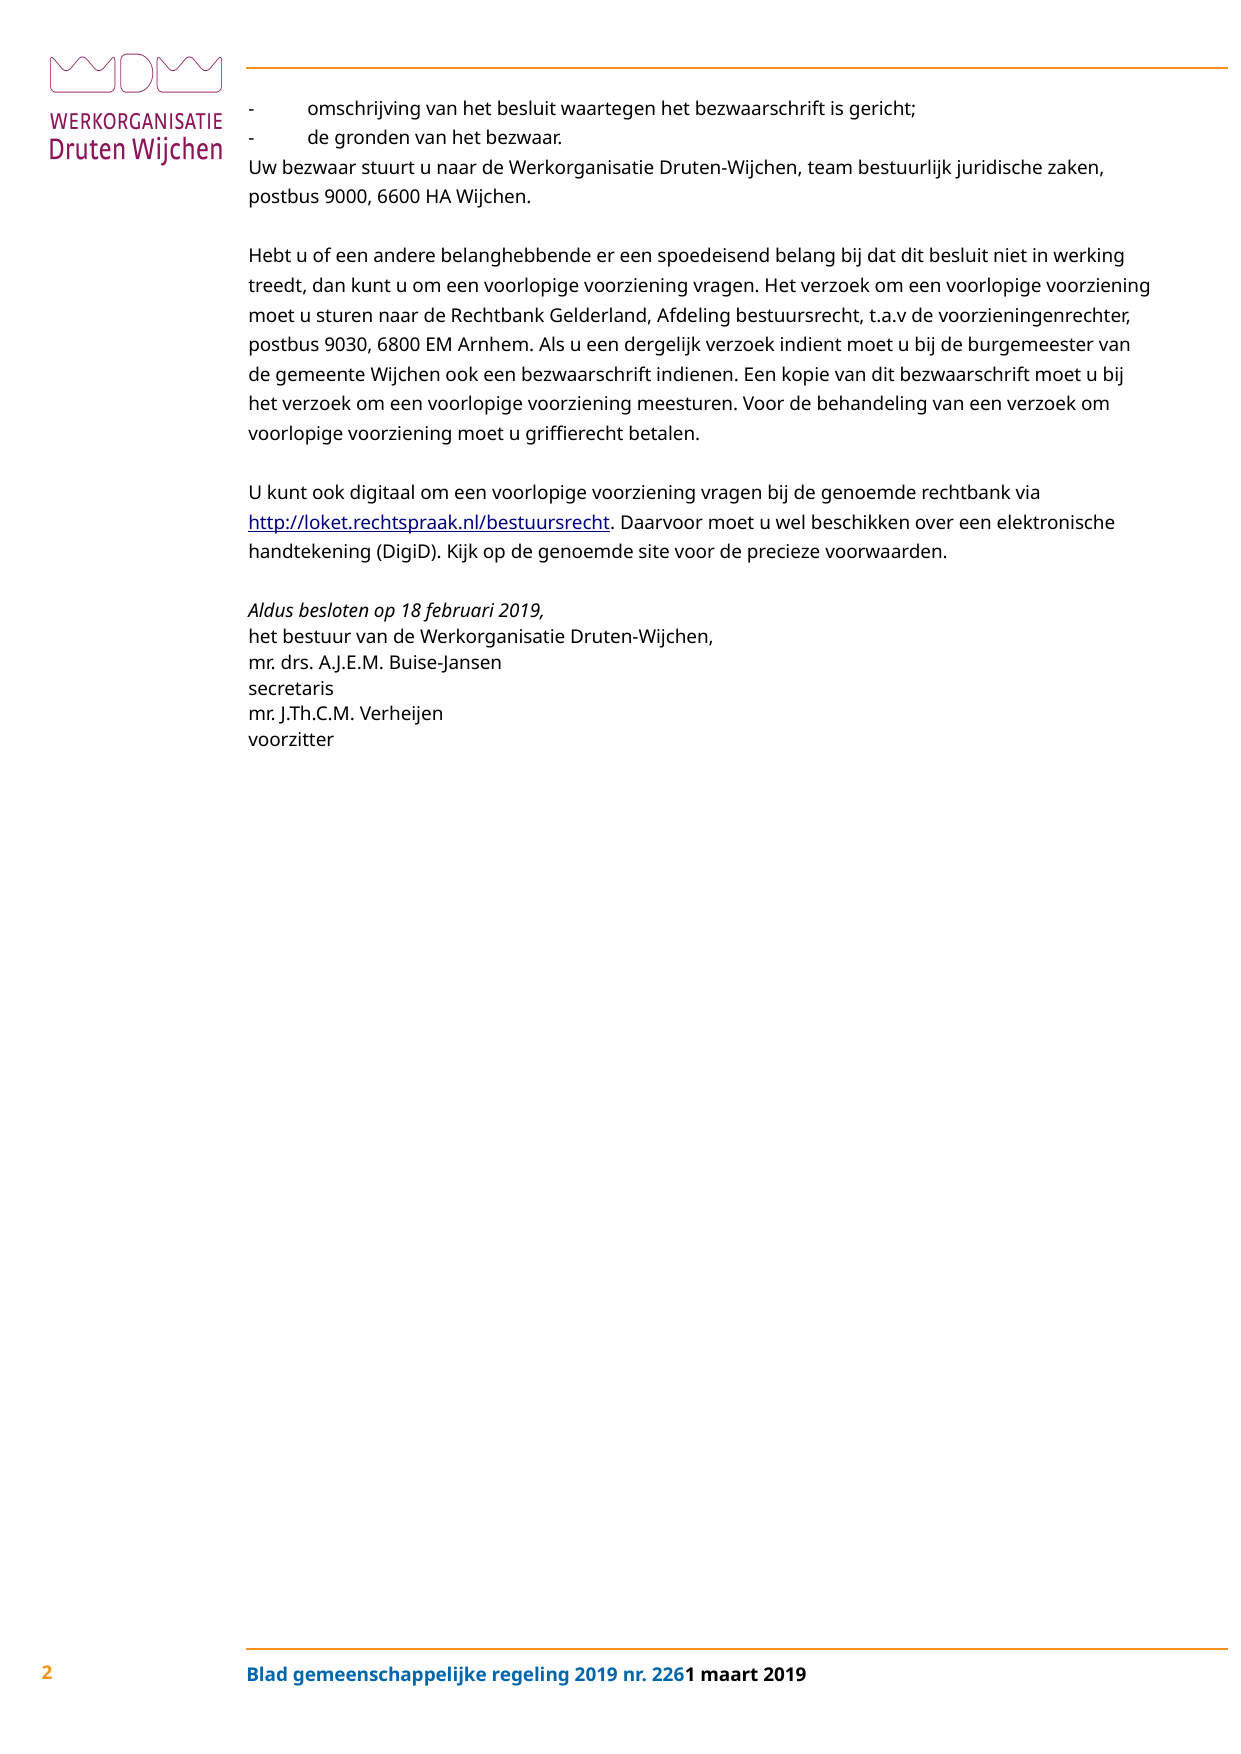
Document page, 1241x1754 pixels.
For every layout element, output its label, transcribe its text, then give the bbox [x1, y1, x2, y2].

text voorzitter [248, 726, 1152, 752]
list omschrijving van het besluit waartegen het bezwaarschrift is gericht; [248, 95, 1152, 121]
text het bestuur van de Werkorganisatie Druten-Wijchen, [248, 623, 1152, 649]
text Hebt u of een andere belanghebbende er een spoedeisend belang bij dat dit besluit niet in werking treedt, dan kunt u om een voorlopige voorziening vragen. Het verzoek om een voorlopige voorziening moet u sturen naar de Rechtbank Gelderland, Afdeling bestuursrecht, t.a.v de voorzieningenrechter, postbus 9030, 6800 EM Arnhem. Als u een dergelijk verzoek indient moet u bij de burgemeester van de gemeente Wijchen ook een bezwaarschrift indienen. Een kopie van dit bezwaarschrift moet u bij het verzoek om een voorlopige voorziening meesturen. Voor de behandeling van een verzoek om voorlopige voorziening moet u griffierecht betalen. [248, 243, 1152, 446]
text U kunt ook digitaal om een voorlopige voorziening vragen bij de genoemde rechtbank via http://loket.rechtspraak.nl/bestuursrecht. Daarvoor moet u wel beschikken over een elektronische handtekening (DigiD). Kijk op de genoemde site voor de precieze voorwaarden. [248, 479, 1152, 564]
picture [41, 47, 231, 172]
text Uw bezwaar stuurt u naar de Werkorganisatie Druten-Wijchen, team bestuurlijk juridische zaken, postbus 9000, 6600 HA Wijchen. [248, 154, 1152, 209]
text mr. drs. A.J.E.M. Buise-Jansen [248, 649, 1152, 675]
list de gronden van het bezwaar. [248, 124, 1152, 150]
text mr. J.Th.C.M. Verheijen [248, 701, 1152, 726]
text Aldus besloten op 18 februari 2019, [248, 598, 1152, 623]
text secretaris [248, 675, 1152, 701]
